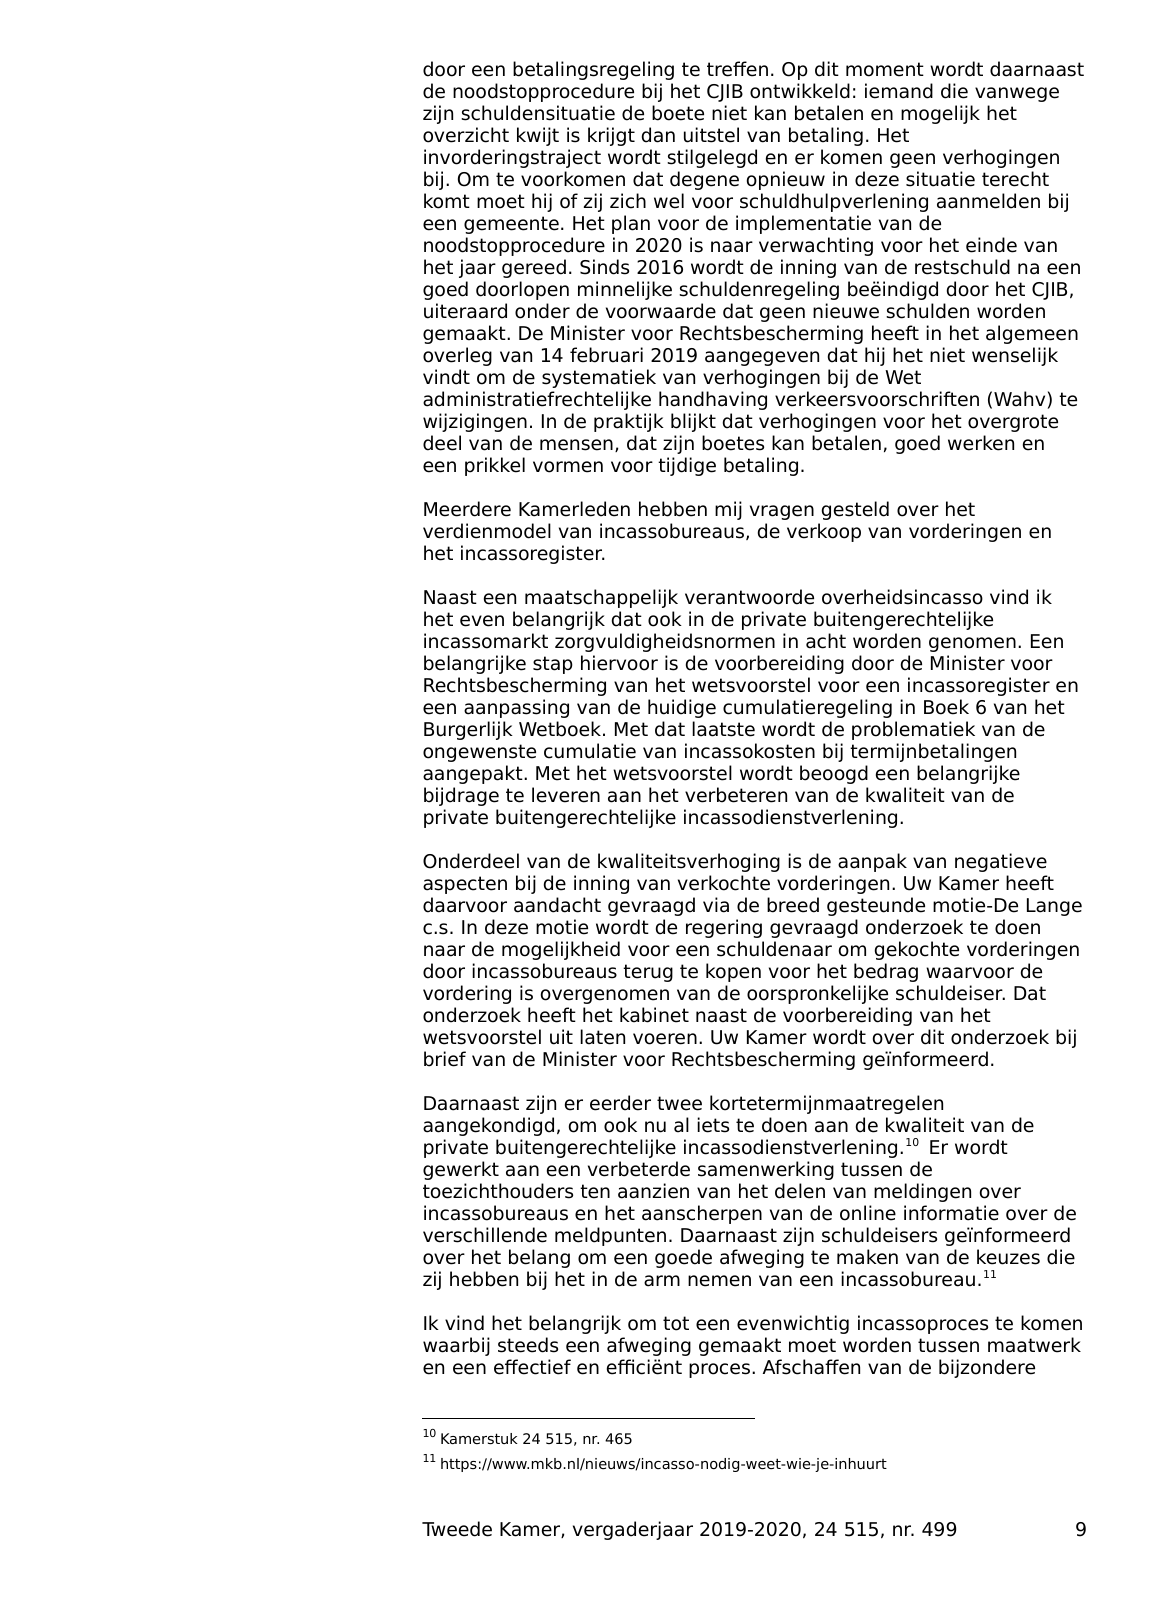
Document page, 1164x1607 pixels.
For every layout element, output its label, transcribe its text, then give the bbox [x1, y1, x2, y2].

text Meerdere Kamerleden hebben mij vragen gesteld over het verdienmodel van incassobureaus, de verkoop van vorderingen en het incassoregister. [422, 499, 1087, 565]
text door een betalingsregeling te treffen. Op dit moment wordt daarnaast de noodstopprocedure bij het CJIB ontwikkeld: iemand die vanwege zijn schuldensituatie de boete niet kan betalen en mogelijk het overzicht kwijt is krijgt dan uitstel van betaling. Het invorderingstraject wordt stilgelegd en er komen geen verhogingen bij. Om te voorkomen dat degene opnieuw in deze situatie terecht komt moet hij of zij zich wel voor schuldhulpverlening aanmelden bij een gemeente. Het plan voor de implementatie van de noodstopprocedure in 2020 is naar verwachting voor het einde van het jaar gereed. Sinds 2016 wordt de inning van de restschuld na een goed doorlopen minnelijke schuldenregeling beëindigd door het CJIB, uiteraard onder de voorwaarde dat geen nieuwe schulden worden gemaakt. De Minister voor Rechtsbescherming heeft in het algemeen overleg van 14 februari 2019 aangegeven dat hij het niet wenselijk vindt om de systematiek van verhogingen bij de Wet administratiefrechtelijke handhaving verkeersvoorschriften (Wahv) te wijzigingen. In de praktijk blijkt dat verhogingen voor het overgrote deel van de mensen, dat zijn boetes kan betalen, goed werken en een prikkel vormen voor tijdige betaling. [422, 59, 1087, 477]
text Naast een maatschappelijk verantwoorde overheidsincasso vind ik het even belangrijk dat ook in de private buitengerechtelijke incassomarkt zorgvuldigheidsnormen in acht worden genomen. Een belangrijke stap hiervoor is de voorbereiding door de Minister voor Rechtsbescherming van het wetsvoorstel voor een incassoregister en een aanpassing van de huidige cumulatieregeling in Boek 6 van het Burgerlijk Wetboek. Met dat laatste wordt de problematiek van de ongewenste cumulatie van incassokosten bij termijnbetalingen aangepakt. Met het wetsvoorstel wordt beoogd een belangrijke bijdrage te leveren aan het verbeteren van de kwaliteit van de private buitengerechtelijke incassodienstverlening. [422, 587, 1087, 829]
text Ik vind het belangrijk om tot een evenwichtig incassoproces te komen waarbij steeds een afweging gemaakt moet worden tussen maatwerk en een effectief en efficiënt proces. Afschaffen van de bijzondere [422, 1313, 1087, 1379]
text Kamerstuk 24 515, nr. 465 [422, 1427, 1087, 1449]
text Onderdeel van de kwaliteitsverhoging is de aanpak van negatieve aspecten bij de inning van verkochte vorderingen. Uw Kamer heeft daarvoor aandacht gevraagd via de breed gesteunde motie-De Lange c.s. In deze motie wordt de regering gevraagd onderzoek te doen naar de mogelijkheid voor een schuldenaar om gekochte vorderingen door incassobureaus terug te kopen voor het bedrag waarvoor de vordering is overgenomen van de oorspronkelijke schuldeiser. Dat onderzoek heeft het kabinet naast de voorbereiding van het wetsvoorstel uit laten voeren. Uw Kamer wordt over dit onderzoek bij brief van de Minister voor Rechtsbescherming geïnformeerd. [422, 851, 1087, 1071]
text https://www.mkb.nl/nieuws/incasso-nodig-weet-wie-je-inhuurt [422, 1452, 1087, 1474]
text Daarnaast zijn er eerder twee kortetermijnmaatregelen aangekondigd, om ook nu al iets te doen aan de kwaliteit van de private buitengerechtelijke incassodienstverlening. Er wordt gewerkt aan een verbeterde samenwerking tussen de toezichthouders ten aanzien van het delen van meldingen over incassobureaus en het aanscherpen van de online informatie over de verschillende meldpunten. Daarnaast zijn schuldeisers geïnformeerd over het belang om een goede afweging te maken van de keuzes die zij hebben bij het in de arm nemen van een incassobureau. [422, 1093, 1087, 1291]
